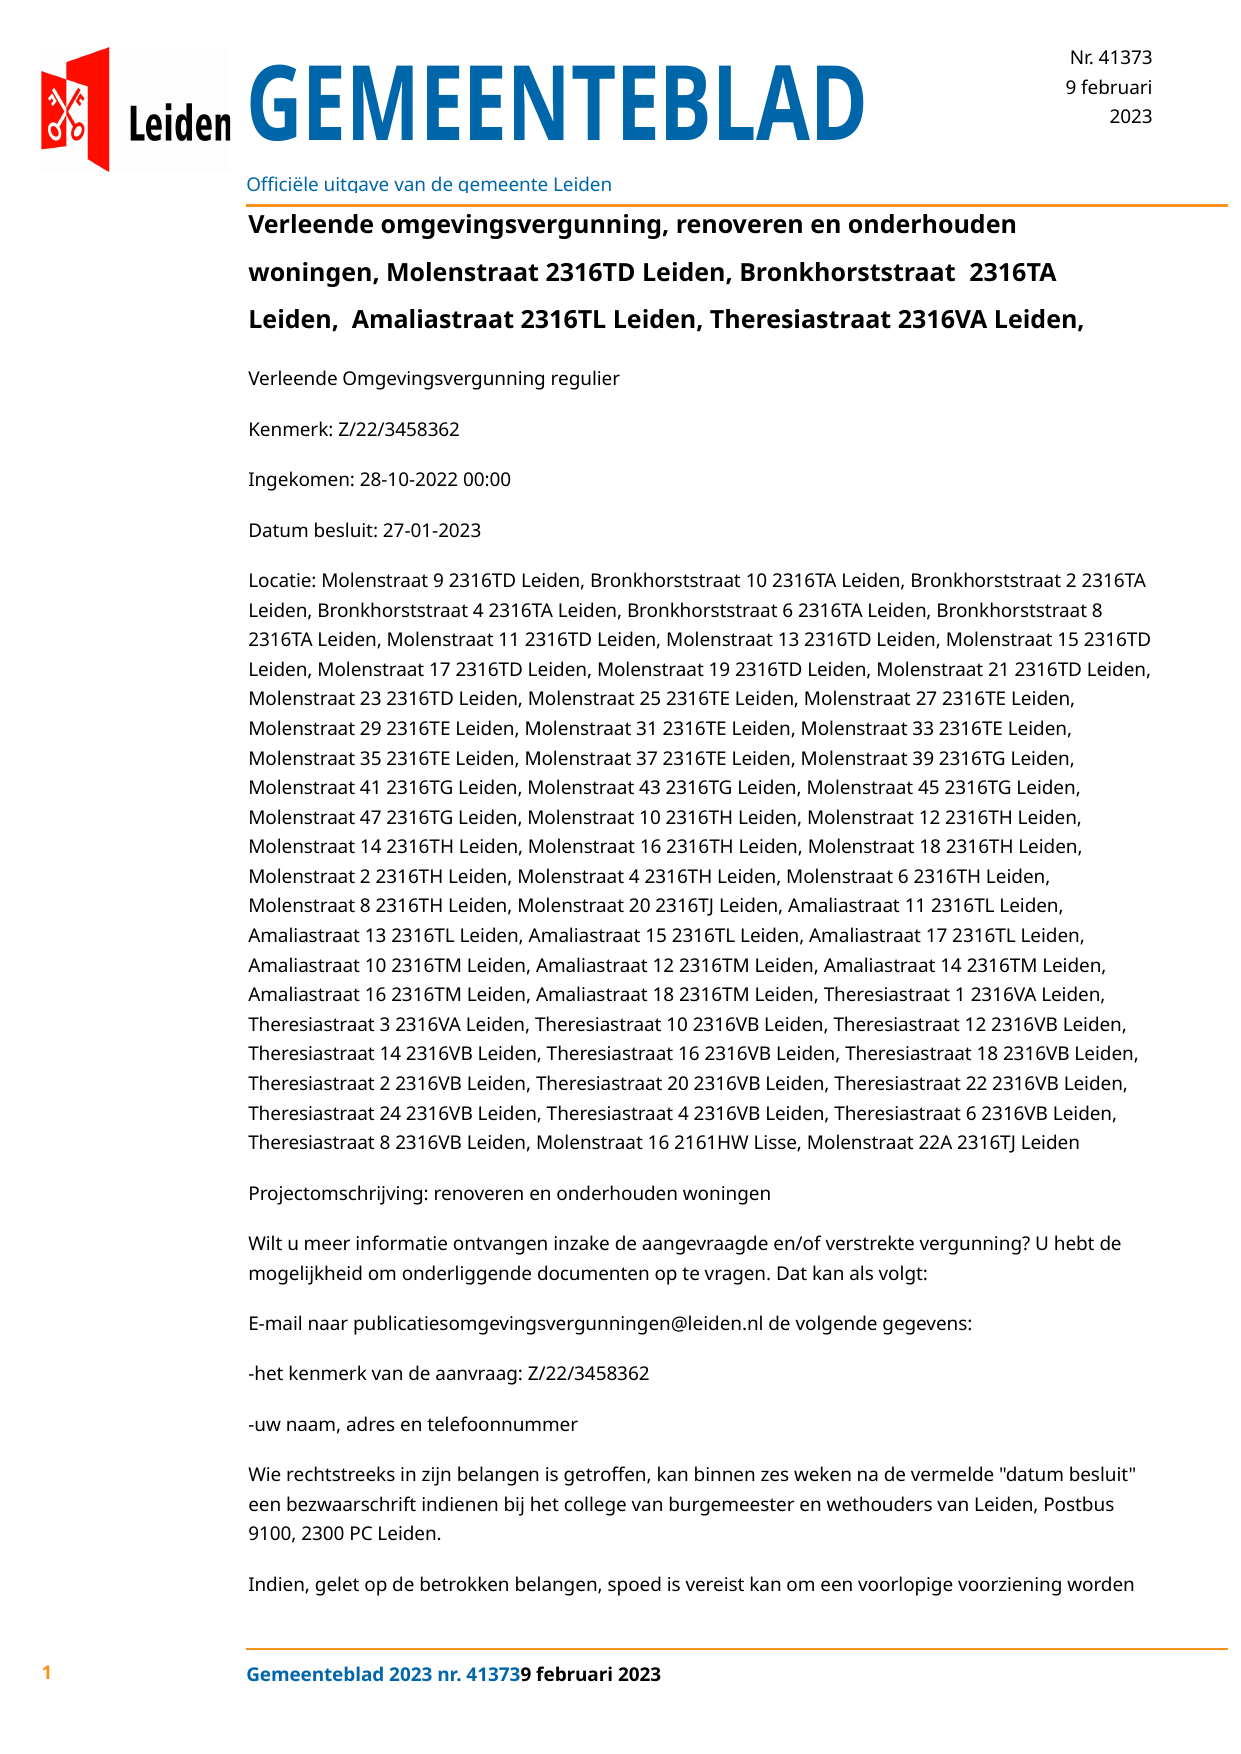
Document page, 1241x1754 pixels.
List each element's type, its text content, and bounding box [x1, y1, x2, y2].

text Projectomschrijving: renoveren en onderhouden woningen [248, 1180, 1152, 1205]
text Verleende omgevingsvergunning, renoveren en onderhouden woningen, Molenstraat 2316TD Leiden, Bronkhorststraat 2316TA Leiden, Amaliastraat 2316TL Leiden, Theresiastraat 2316VA Leiden, [248, 207, 1152, 336]
text -uw naam, adres en telefoonnummer [248, 1411, 1152, 1437]
text -het kenmerk van de aanvraag: Z/22/3458362 [248, 1361, 1152, 1386]
text Kenmerk: Z/22/3458362 [248, 416, 1152, 442]
text Locatie: Molenstraat 9 2316TD Leiden, Bronkhorststraat 10 2316TA Leiden, Bronkhorststraat 2 2316TA Leiden, Bronkhorststraat 4 2316TA Leiden, Bronkhorststraat 6 2316TA Leiden, Bronkhorststraat 8 2316TA Leiden, Molenstraat 11 2316TD Leiden, Molenstraat 13 2316TD Leiden, Molenstraat 15 2316TD Leiden, Molenstraat 17 2316TD Leiden, Molenstraat 19 2316TD Leiden, Molenstraat 21 2316TD Leiden, Molenstraat 23 2316TD Leiden, Molenstraat 25 2316TE Leiden, Molenstraat 27 2316TE Leiden, Molenstraat 29 2316TE Leiden, Molenstraat 31 2316TE Leiden, Molenstraat 33 2316TE Leiden, Molenstraat 35 2316TE Leiden, Molenstraat 37 2316TE Leiden, Molenstraat 39 2316TG Leiden, Molenstraat 41 2316TG Leiden, Molenstraat 43 2316TG Leiden, Molenstraat 45 2316TG Leiden, Molenstraat 47 2316TG Leiden, Molenstraat 10 2316TH Leiden, Molenstraat 12 2316TH Leiden, Molenstraat 14 2316TH Leiden, Molenstraat 16 2316TH Leiden, Molenstraat 18 2316TH Leiden, Molenstraat 2 2316TH Leiden, Molenstraat 4 2316TH Leiden, Molenstraat 6 2316TH Leiden, Molenstraat 8 2316TH Leiden, Molenstraat 20 2316TJ Leiden, Amaliastraat 11 2316TL Leiden, Amaliastraat 13 2316TL Leiden, Amaliastraat 15 2316TL Leiden, Amaliastraat 17 2316TL Leiden, Amaliastraat 10 2316TM Leiden, Amaliastraat 12 2316TM Leiden, Amaliastraat 14 2316TM Leiden, Amaliastraat 16 2316TM Leiden, Amaliastraat 18 2316TM Leiden, Theresiastraat 1 2316VA Leiden, Theresiastraat 3 2316VA Leiden, Theresiastraat 10 2316VB Leiden, Theresiastraat 12 2316VB Leiden, Theresiastraat 14 2316VB Leiden, Theresiastraat 16 2316VB Leiden, Theresiastraat 18 2316VB Leiden, Theresiastraat 2 2316VB Leiden, Theresiastraat 20 2316VB Leiden, Theresiastraat 22 2316VB Leiden, Theresiastraat 24 2316VB Leiden, Theresiastraat 4 2316VB Leiden, Theresiastraat 6 2316VB Leiden, Theresiastraat 8 2316VB Leiden, Molenstraat 16 2161HW Lisse, Molenstraat 22A 2316TJ Leiden [248, 567, 1152, 1155]
text Datum besluit: 27-01-2023 [248, 517, 1152, 542]
text Wilt u meer informatie ontvangen inzake de aangevraagde en/of verstrekte vergunning? U hebt de mogelijkheid om onderliggende documenten op te vragen. Dat kan als volgt: [248, 1230, 1152, 1285]
text Indien, gelet op de betrokken belangen, spoed is vereist kan om een voorlopige voorziening worden [248, 1571, 1152, 1597]
text Verleende Omgevingsvergunning regulier [248, 366, 1152, 391]
picture [41, 47, 231, 172]
text Ingekomen: 28-10-2022 00:00 [248, 466, 1152, 492]
text Wie rechtstreeks in zijn belangen is getroffen, kan binnen zes weken na de vermelde "datum besluit" een bezwaarschrift indienen bij het college van burgemeester en wethouders van Leiden, Postbus 9100, 2300 PC Leiden. [248, 1461, 1152, 1546]
text E-mail naar publicatiesomgevingsvergunningen@leiden.nl de volgende gegevens: [248, 1310, 1152, 1336]
